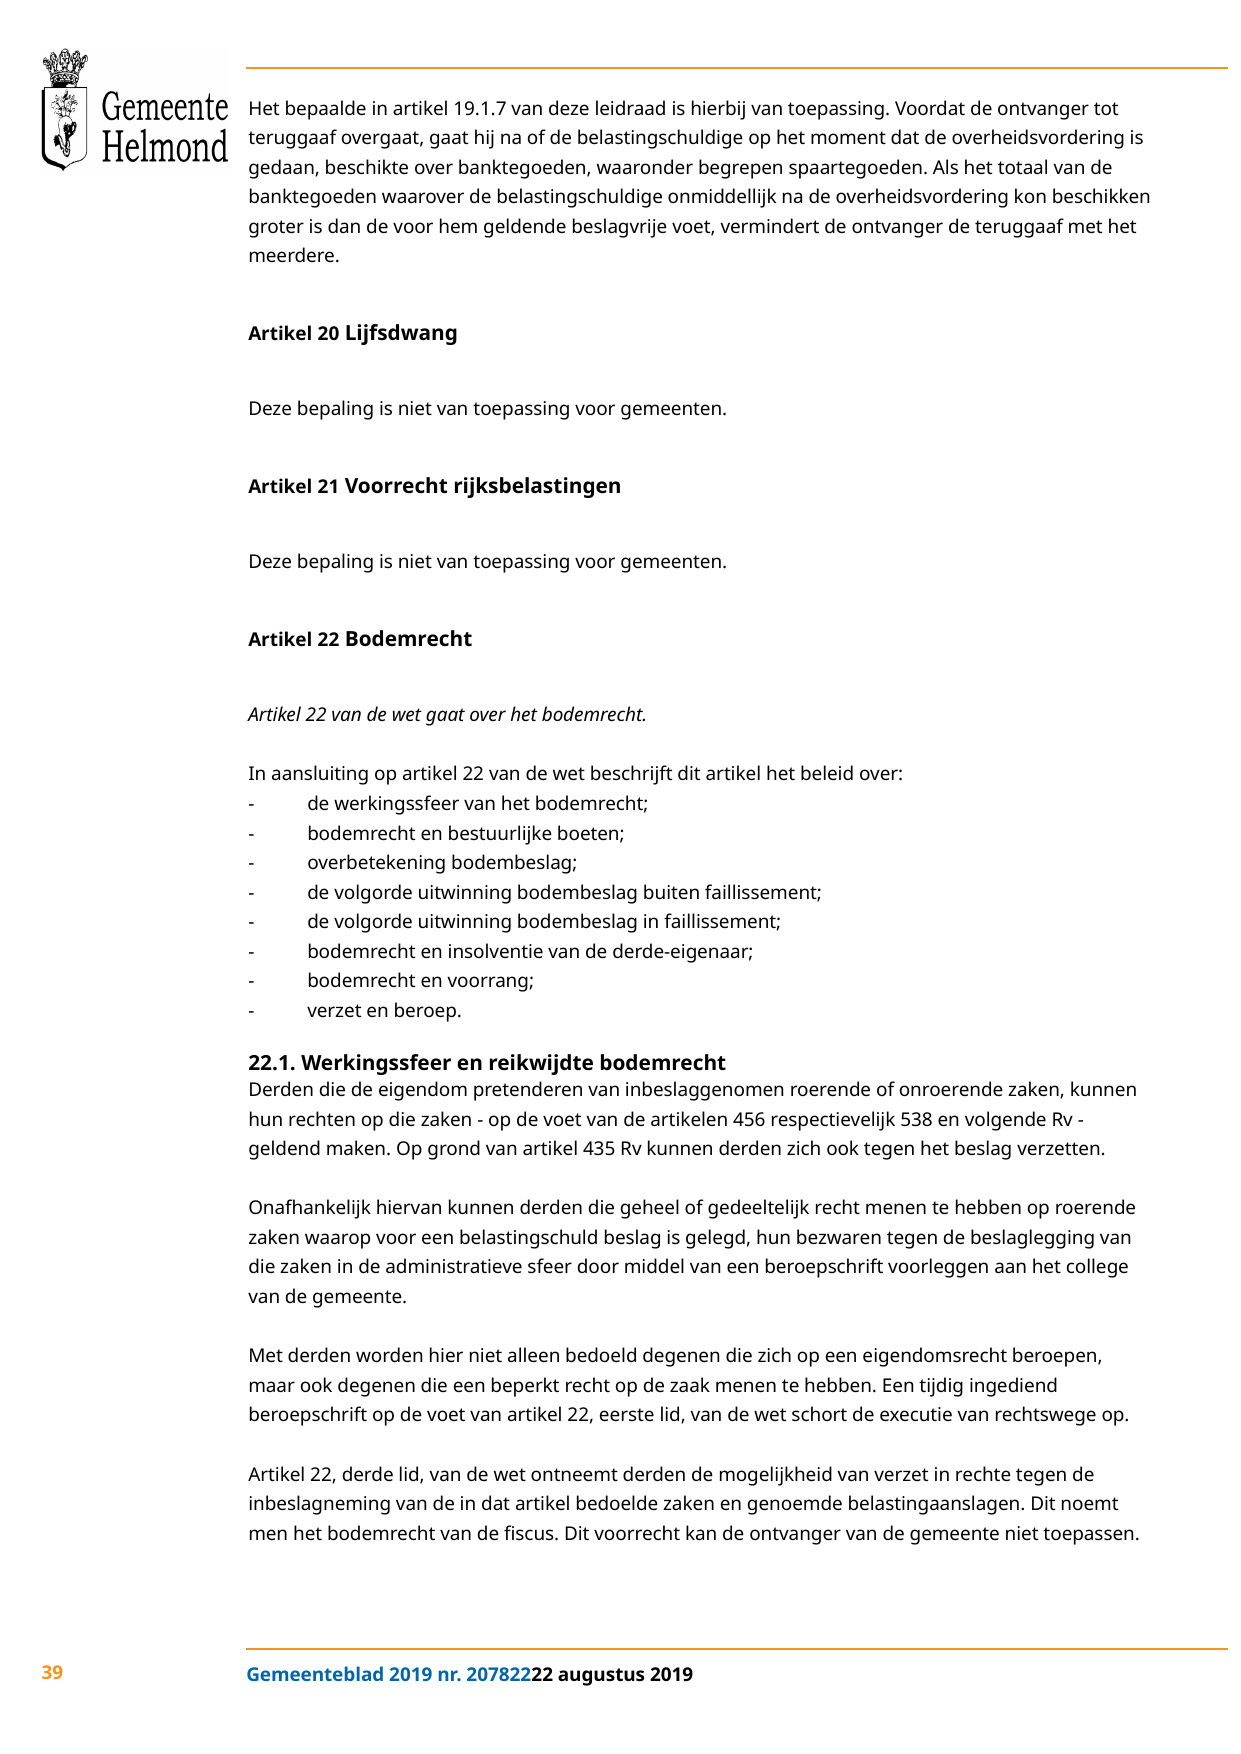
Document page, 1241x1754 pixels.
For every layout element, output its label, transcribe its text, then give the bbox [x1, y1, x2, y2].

list bodemrecht en voorrang; [248, 968, 1152, 993]
text Artikel 22, derde lid, van de wet ontneemt derden de mogelijkheid van verzet in rechte tegen de inbeslagneming van de in dat artikel bedoelde zaken en genoemde belastingaanslagen. Dit noemt men het bodemrecht van de fiscus. Dit voorrecht kan de ontvanger van de gemeente niet toepassen. [248, 1461, 1152, 1546]
text Onafhankelijk hiervan kunnen derden die geheel of gedeeltelijk recht menen te hebben op roerende zaken waarop voor een belastingschuld beslag is gelegd, hun bezwaren tegen de beslaglegging van die zaken in de administratieve sfeer door middel van een beroepschrift voorleggen aan het college van de gemeente. [248, 1194, 1152, 1309]
text Derden die de eigendom pretenderen van inbeslaggenomen roerende of onroerende zaken, kunnen hun rechten op die zaken - op de voet van de artikelen 456 respectievelijk 538 en volgende Rv - geldend maken. Op grond van artikel 435 Rv kunnen derden zich ook tegen het beslag verzetten. [248, 1076, 1152, 1161]
list de volgorde uitwinning bodembeslag in faillissement; [248, 908, 1152, 934]
text Artikel 21 Voorrecht rijksbelastingen [248, 471, 1152, 499]
list verzet en beroep. [248, 997, 1152, 1023]
text Deze bepaling is niet van toepassing voor gemeenten. [248, 548, 1152, 574]
list de volgorde uitwinning bodembeslag buiten faillissement; [248, 879, 1152, 905]
list overbetekening bodembeslag; [248, 849, 1152, 875]
list bodemrecht en insolventie van de derde-eigenaar; [248, 938, 1152, 964]
text 22.1. Werkingssfeer en reikwijdte bodemrecht [248, 1048, 1152, 1076]
text In aansluiting op artikel 22 van de wet beschrijft dit artikel het beleid over: [248, 761, 1152, 786]
list bodemrecht en bestuurlijke boeten; [248, 820, 1152, 846]
text Artikel 22 van de wet gaat over het bodemrecht. [248, 701, 1152, 727]
text Artikel 20 Lijfsdwang [248, 318, 1152, 346]
picture [41, 47, 231, 172]
list de werkingssfeer van het bodemrecht; [248, 790, 1152, 816]
text Het bepaalde in artikel 19.1.7 van deze leidraad is hierbij van toepassing. Voordat de ontvanger tot teruggaaf overgaat, gaat hij na of de belastingschuldige op het moment dat de overheidsvordering is gedaan, beschikte over banktegoeden, waaronder begrepen spaartegoeden. Als het totaal van de banktegoeden waarover de belastingschuldige onmiddellijk na de overheidsvordering kon beschikken groter is dan de voor hem geldende beslagvrije voet, vermindert de ontvanger de teruggaaf met het meerdere. [248, 95, 1152, 268]
text Deze bepaling is niet van toepassing voor gemeenten. [248, 396, 1152, 421]
text Artikel 22 Bodemrecht [248, 624, 1152, 652]
text Met derden worden hier niet alleen bedoeld degenen die zich op een eigendomsrecht beroepen, maar ook degenen die een beperkt recht op de zaak menen te hebben. Een tijdig ingediend beroepschrift op de voet van artikel 22, eerste lid, van de wet schort de executie van rechtswege op. [248, 1342, 1152, 1427]
